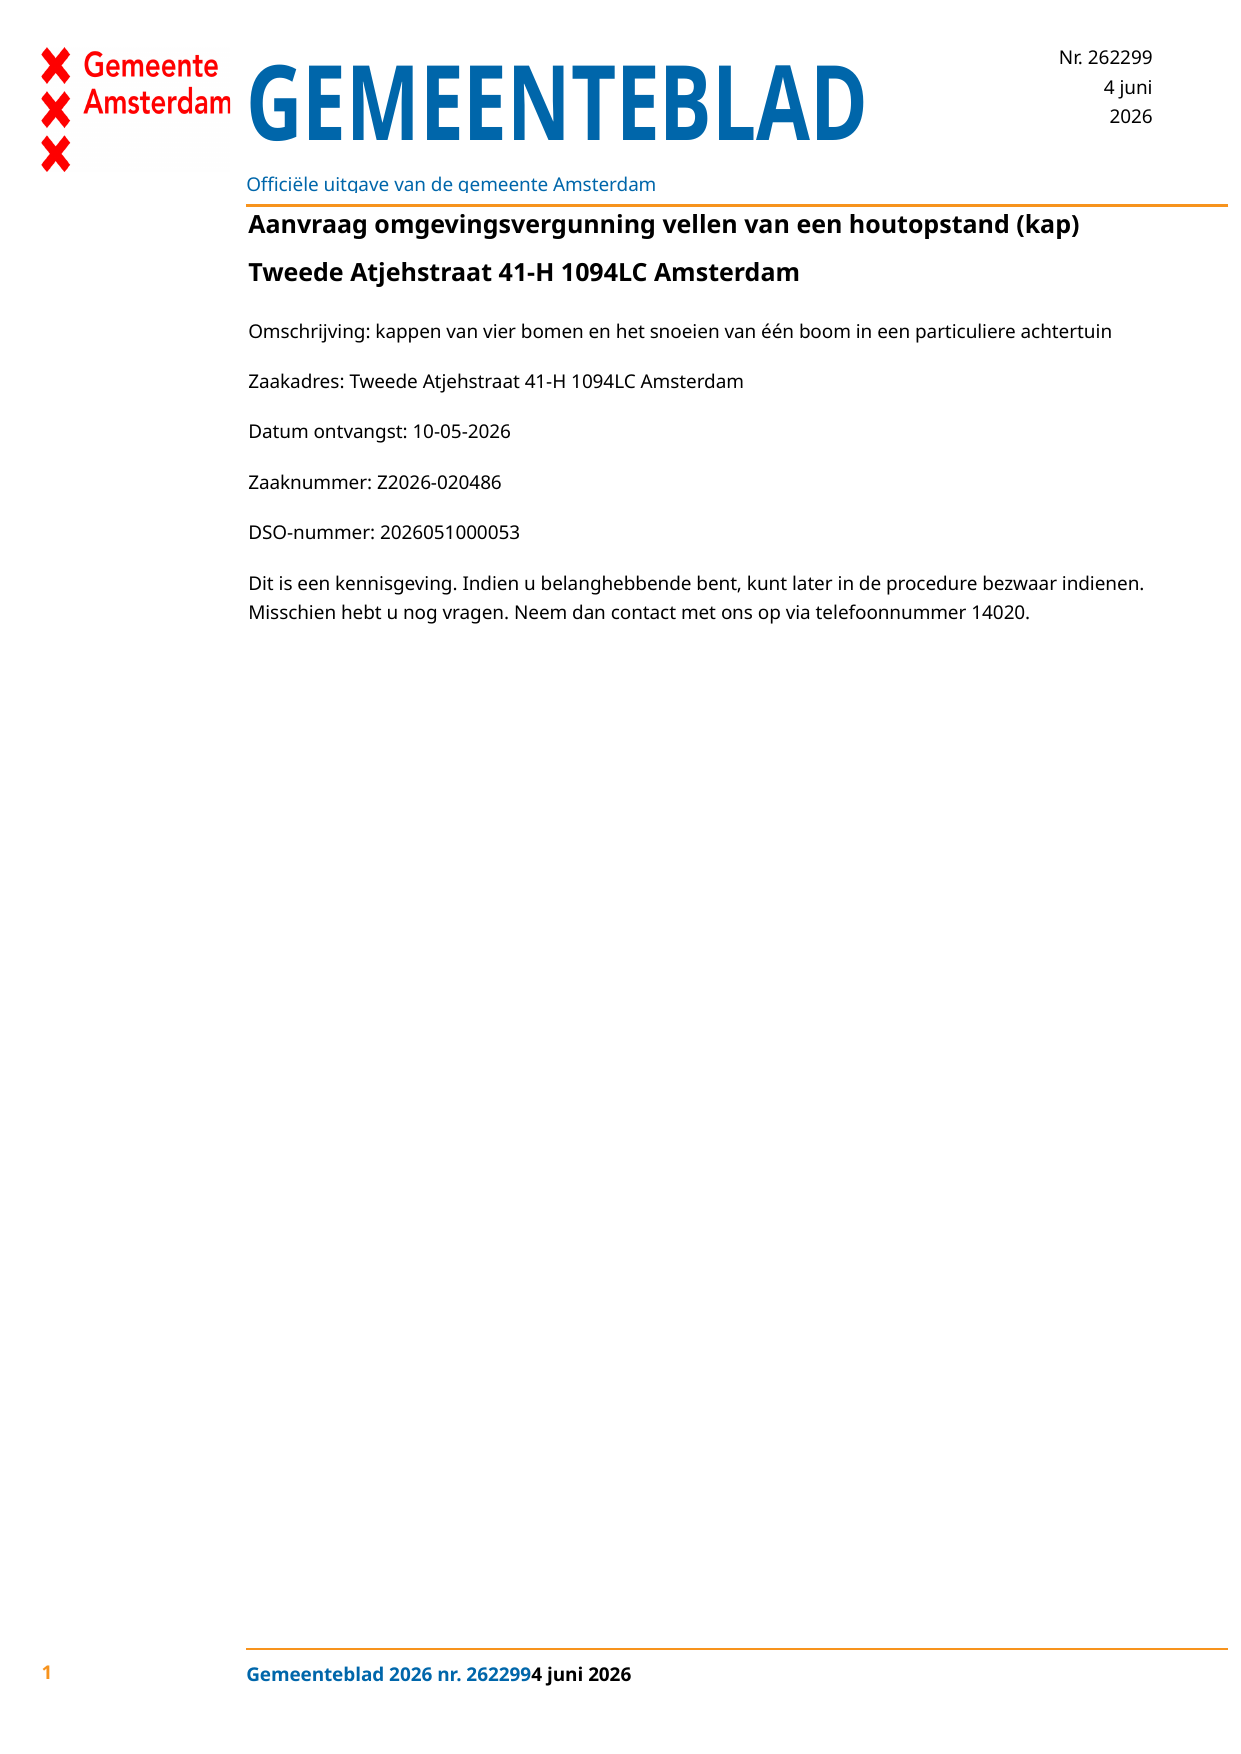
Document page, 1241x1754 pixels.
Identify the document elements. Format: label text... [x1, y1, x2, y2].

text Zaaknummer: Z2026-020486 [248, 469, 1152, 495]
text Datum ontvangst: 10-05-2026 [248, 419, 1152, 444]
text Zaakadres: Tweede Atjehstraat 41-H 1094LC Amsterdam [248, 368, 1152, 394]
picture [41, 47, 231, 172]
text Omschrijving: kappen van vier bomen en het snoeien van één boom in een particuliere achtertuin [248, 318, 1152, 344]
text DSO-nummer: 2026051000053 [248, 519, 1152, 545]
text Dit is een kennisgeving. Indien u belanghebbende bent, kunt later in de procedure bezwaar indienen. Misschien hebt u nog vragen. Neem dan contact met ons op via telefoonnummer 14020. [248, 570, 1152, 625]
text Aanvraag omgevingsvergunning vellen van een houtopstand (kap) Tweede Atjehstraat 41-H 1094LC Amsterdam [248, 207, 1152, 288]
